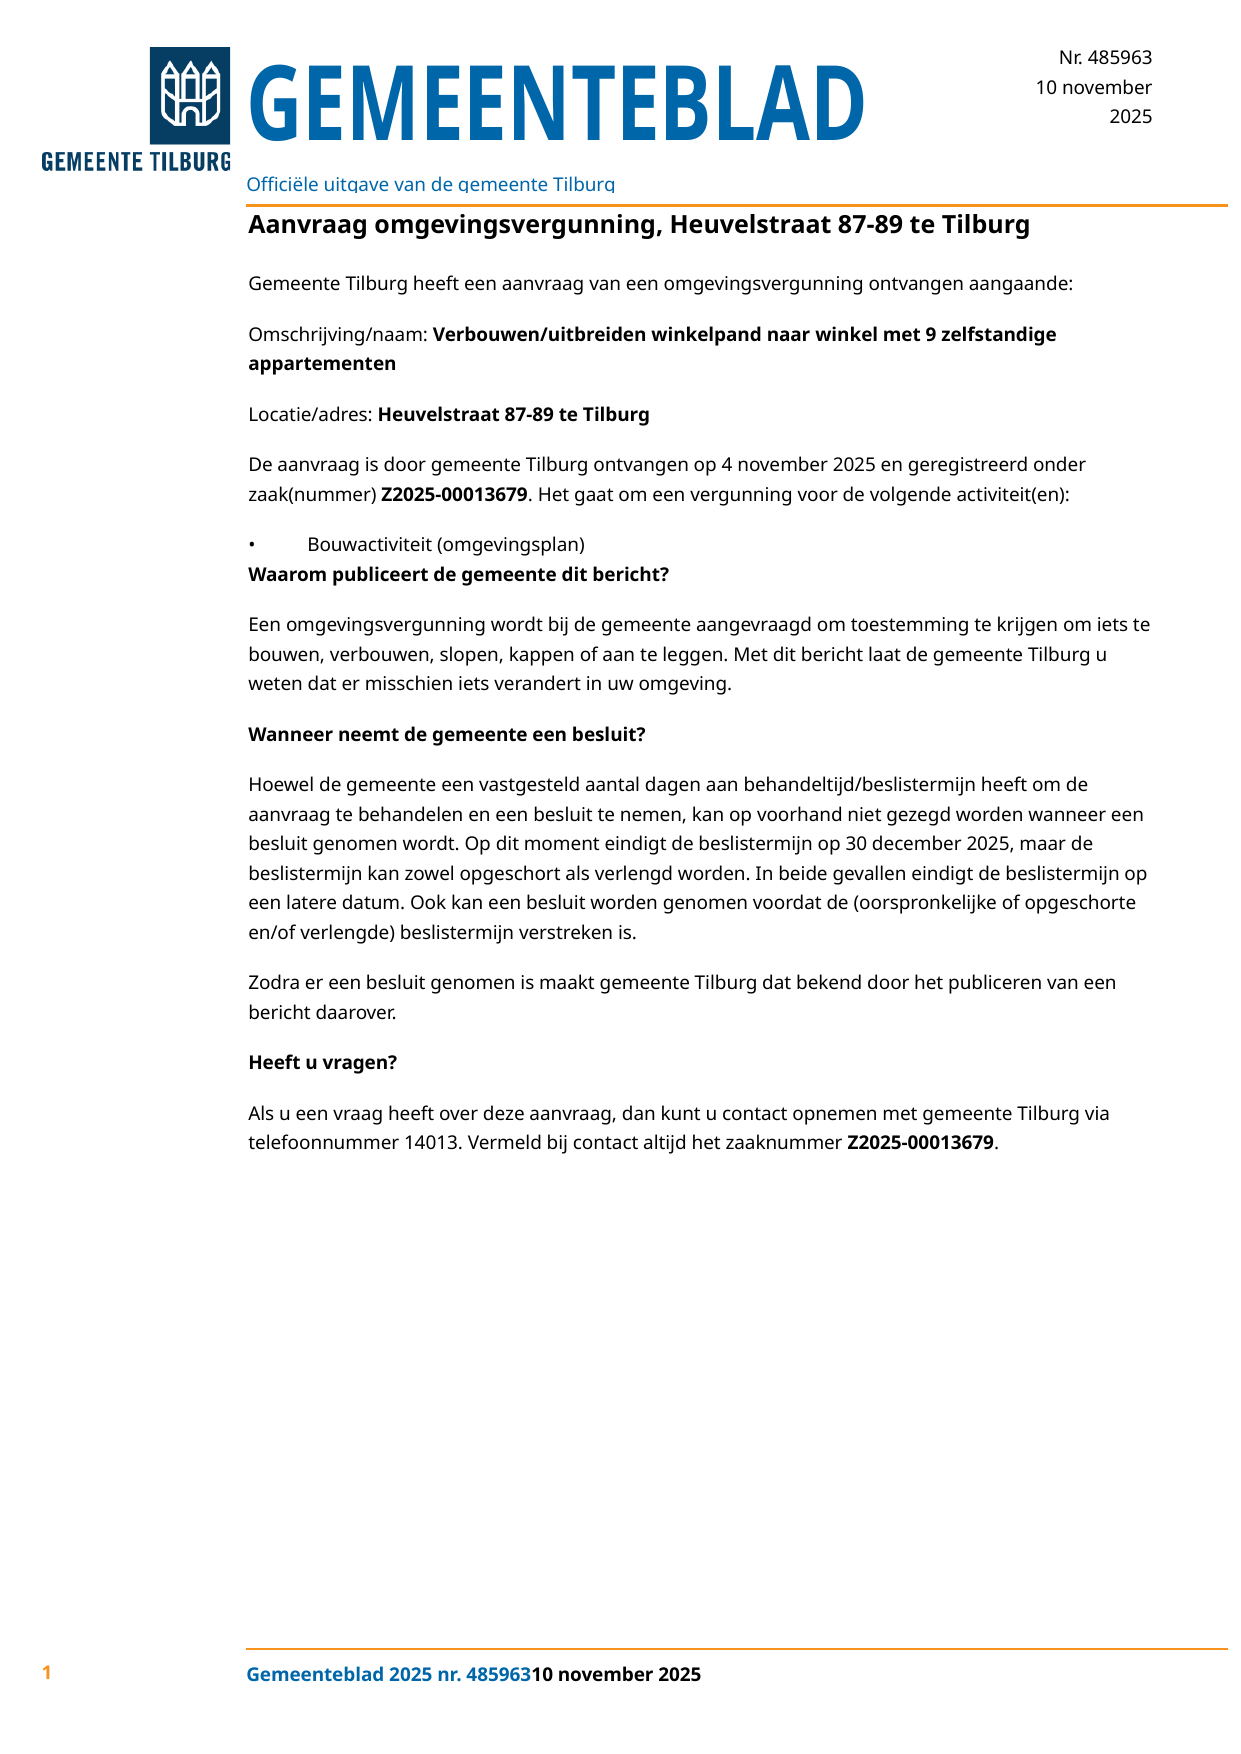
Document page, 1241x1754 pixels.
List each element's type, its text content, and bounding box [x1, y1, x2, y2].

text Gemeente Tilburg heeft een aanvraag van een omgevingsvergunning ontvangen aangaande: [248, 270, 1152, 296]
text Heeft u vragen? [248, 1049, 1152, 1075]
text Aanvraag omgevingsvergunning, Heuvelstraat 87-89 te Tilburg [248, 207, 1152, 241]
picture [41, 47, 231, 172]
text Zodra er een besluit genomen is maakt gemeente Tilburg dat bekend door het publiceren van een bericht daarover. [248, 969, 1152, 1025]
text Hoewel de gemeente een vastgesteld aantal dagen aan behandeltijd/beslistermijn heeft om de aanvraag te behandelen en een besluit te nemen, kan op voorhand niet gezegd worden wanneer een besluit genomen wordt. Op dit moment eindigt de beslistermijn op 30 december 2025, maar de beslistermijn kan zowel opgeschort als verlengd worden. In beide gevallen eindigt de beslistermijn op een latere datum. Ook kan een besluit worden genomen voordat de (oorspronkelijke of opgeschorte en/of verlengde) beslistermijn verstreken is. [248, 771, 1152, 945]
text Locatie/adres: Heuvelstraat 87-89 te Tilburg [248, 401, 1152, 426]
text Als u een vraag heeft over deze aanvraag, dan kunt u contact opnemen met gemeente Tilburg via telefoonnummer 14013. Vermeld bij contact altijd het zaaknummer Z2025-00013679. [248, 1100, 1152, 1155]
text Omschrijving/naam: Verbouwen/uitbreiden winkelpand naar winkel met 9 zelfstandige appartementen [248, 321, 1152, 376]
text De aanvraag is door gemeente Tilburg ontvangen op 4 november 2025 en geregistreerd onder zaak(nummer) Z2025-00013679. Het gaat om een vergunning voor de volgende activiteit(en): [248, 451, 1152, 506]
text Wanneer neemt de gemeente een besluit? [248, 721, 1152, 746]
text Waarom publiceert de gemeente dit bericht? [248, 561, 1152, 586]
list Bouwactiviteit (omgevingsplan) [248, 531, 1152, 557]
text Een omgevingsvergunning wordt bij de gemeente aangevraagd om toestemming te krijgen om iets te bouwen, verbouwen, slopen, kappen of aan te leggen. Met dit bericht laat de gemeente Tilburg u weten dat er misschien iets verandert in uw omgeving. [248, 611, 1152, 696]
